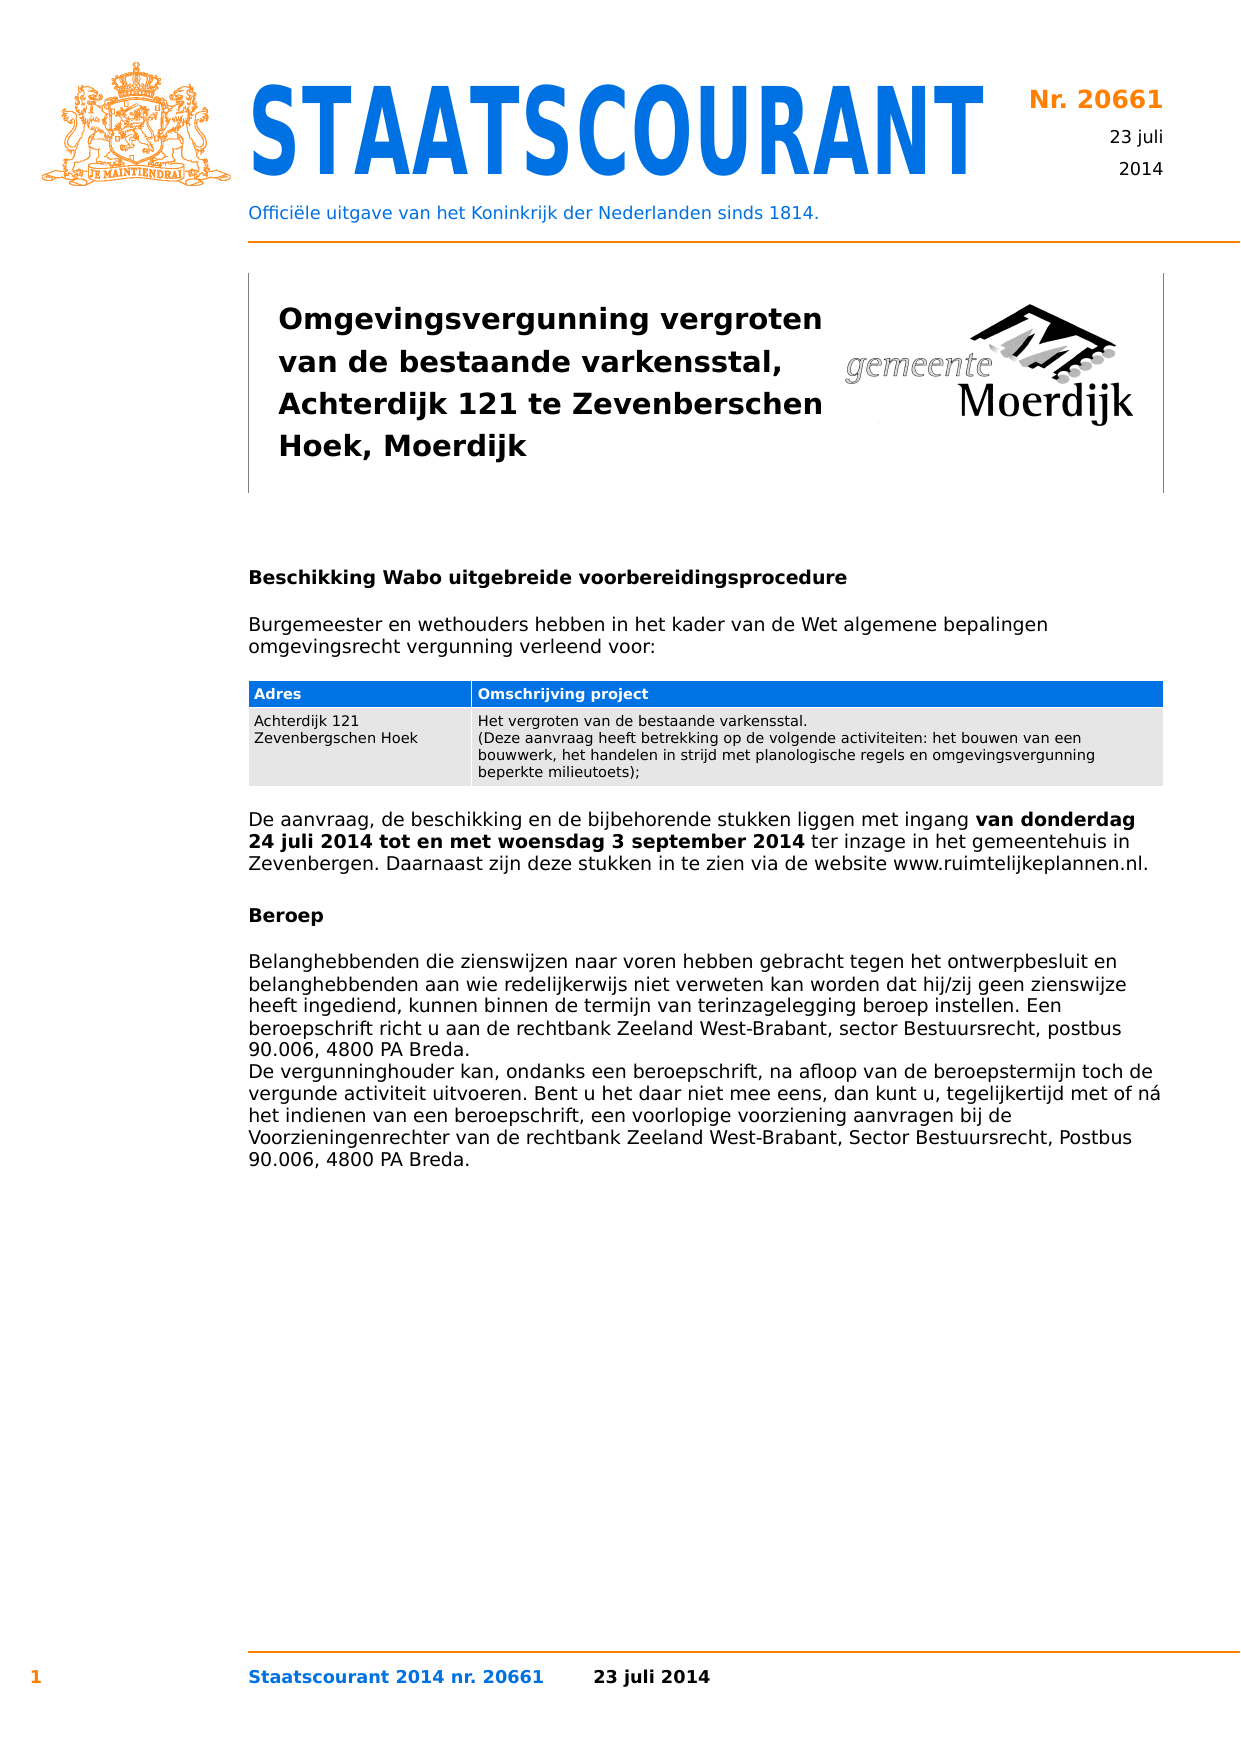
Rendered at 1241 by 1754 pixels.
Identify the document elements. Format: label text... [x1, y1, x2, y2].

table_cell Officiële uitgave van het Koninkrijk der Nederlanden sinds 1814. [248, 203, 1240, 241]
table_header STAATSCOURANT [248, 62, 998, 203]
table_header Adres [249, 681, 471, 707]
picture [41, 62, 231, 186]
text Belanghebbenden die zienswijzen naar voren hebben gebracht tegen het ontwerpbesluit en belanghebbenden aan wie redelijkerwijs niet verweten kan worden dat hij/zij geen zienswijze heeft ingediend, kunnen binnen de termijn van terinzagelegging beroep instellen. Een beroepschrift richt u aan de rechtbank Zeeland West-Brabant, sector Bestuursrecht, postbus 90.006, 4800 PA Breda. [248, 951, 1163, 1061]
text De aanvraag, de beschikking en de bijbehorende stukken liggen met ingang van donderdag 24 juli 2014 tot en met woensdag 3 september 2014 ter inzage in het gemeentehuis in Zevenbergen. Daarnaast zijn deze stukken in te zien via de website www.ruimtelijkeplannen.nl. [248, 808, 1163, 874]
table_header Omschrijving project [472, 681, 1163, 707]
table_header Nr. 20661 [998, 62, 1240, 121]
subtitle Omgevingsvergunning vergroten van de bestaande varkensstal, Achterdijk 121 te Zevenberschen Hoek, Moerdijk [249, 273, 1163, 493]
subtitle Beschikking Wabo uitgebreide voorbereidingsprocedure [248, 567, 1163, 589]
table_cell Het vergroten van de bestaande varkensstal. (Deze aanvraag heeft betrekking op de volgende activiteiten: het bouwen van een bouwwerk, het handelen in strijd met planologische regels en omgevingsvergunning beperkte milieutoets); [472, 708, 1163, 786]
table_cell Achterdijk 121 Zevenbergschen Hoek [249, 708, 471, 786]
text De vergunninghouder kan, ondanks een beroepschrift, na afloop van de beroepstermijn toch de vergunde activiteit uitvoeren. Bent u het daar niet mee eens, dan kunt u, tegelijkertijd met of ná het indienen van een beroepschrift, een voorlopige voorziening aanvragen bij de Voorzieningenrechter van de rechtbank Zeeland West-Brabant, Sector Bestuursrecht, Postbus 90.006, 4800 PA Breda. [248, 1061, 1163, 1171]
picture [844, 302, 1134, 427]
table_cell 23 juli [998, 121, 1240, 153]
table_header [25, 62, 248, 241]
subtitle Beroep [248, 904, 1163, 926]
text Burgemeester en wethouders hebben in het kader van de Wet algemene bepalingen omgevingsrecht vergunning verleend voor: [248, 614, 1163, 658]
table_cell 2014 [998, 153, 1240, 203]
